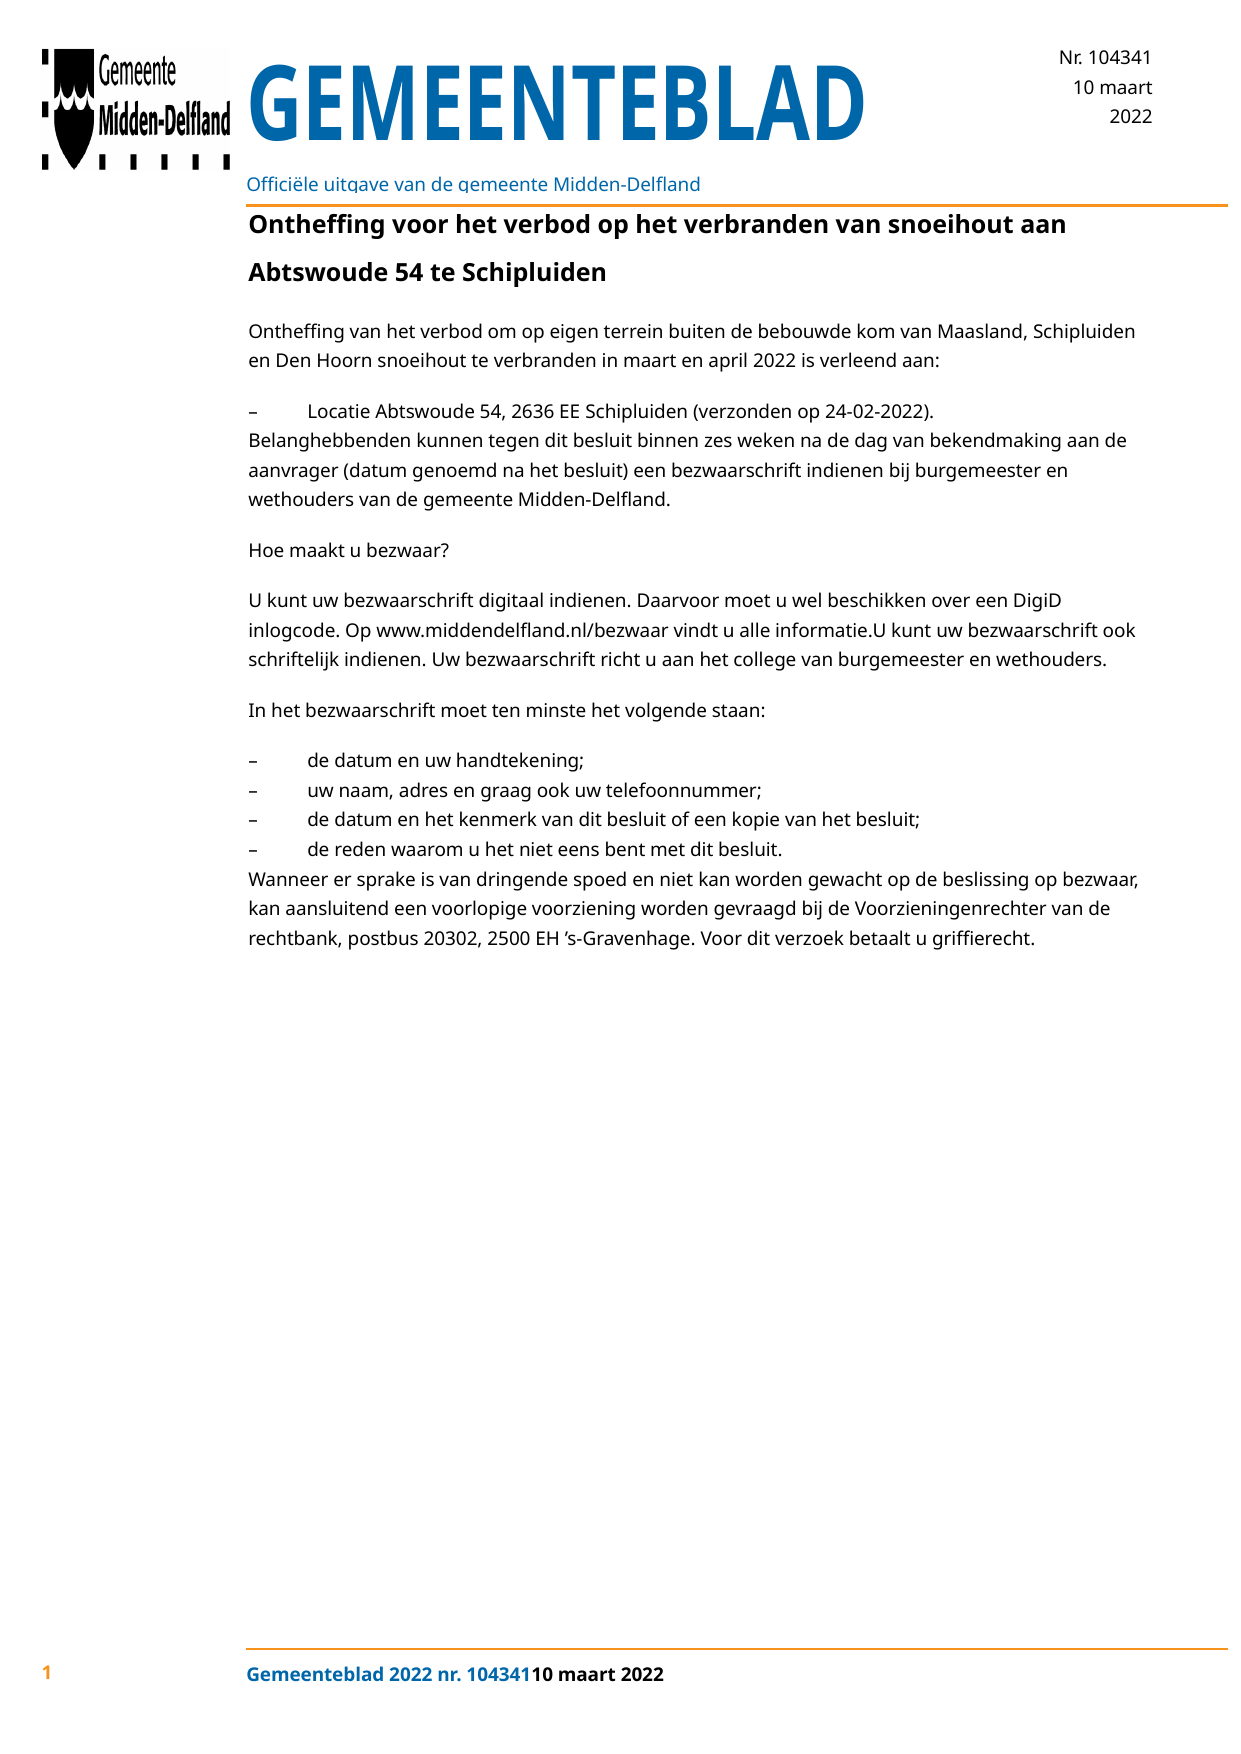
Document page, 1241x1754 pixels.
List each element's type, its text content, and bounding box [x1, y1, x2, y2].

picture [41, 47, 231, 172]
text ​Wanneer er sprake is van dringende spoed en niet kan worden gewacht op de beslissing op bezwaar, kan aansluitend een voorlopige voorziening worden gevraagd bij de Voorzieningenrechter van de rechtbank, postbus 20302, 2500 EH ’s-Gravenhage. Voor dit verzoek betaalt u griffierecht. [248, 866, 1152, 951]
text Ontheffing van het verbod om op eigen terrein buiten de bebouwde kom van Maasland, Schipluiden en Den Hoorn snoeihout te verbranden in maart en april 2022 is verleend aan: [248, 318, 1152, 373]
text U kunt uw bezwaarschrift digitaal indienen. Daarvoor moet u wel beschikken over een DigiD inlogcode. Op www.middendelfland.nl/bezwaar vindt u alle informatie.U kunt uw bezwaarschrift ook schriftelijk indienen. Uw bezwaarschrift richt u aan het college van burgemeester en wethouders. [248, 587, 1152, 672]
text In het bezwaarschrift moet ten minste het volgende staan: [248, 697, 1152, 723]
list uw naam, adres en graag ook uw telefoonnummer; [248, 777, 1152, 803]
list Locatie Abtswoude 54, 2636 EE Schipluiden (verzonden op 24-02-2022). [248, 398, 1152, 424]
list de datum en het kenmerk van dit besluit of een kopie van het besluit; [248, 807, 1152, 832]
text Belanghebbenden kunnen tegen dit besluit binnen zes weken na de dag van bekendmaking aan de aanvrager (datum genoemd na het besluit) een bezwaarschrift indienen bij burgemeester en wethouders van de gemeente Midden-Delfland. [248, 427, 1152, 512]
text Hoe maakt u bezwaar? [248, 537, 1152, 563]
list de reden waarom u het niet eens bent met dit besluit. [248, 836, 1152, 862]
text Ontheffing voor het verbod op het verbranden van snoeihout aan Abtswoude 54 te Schipluiden [248, 207, 1152, 288]
list de datum en uw handtekening; [248, 747, 1152, 773]
